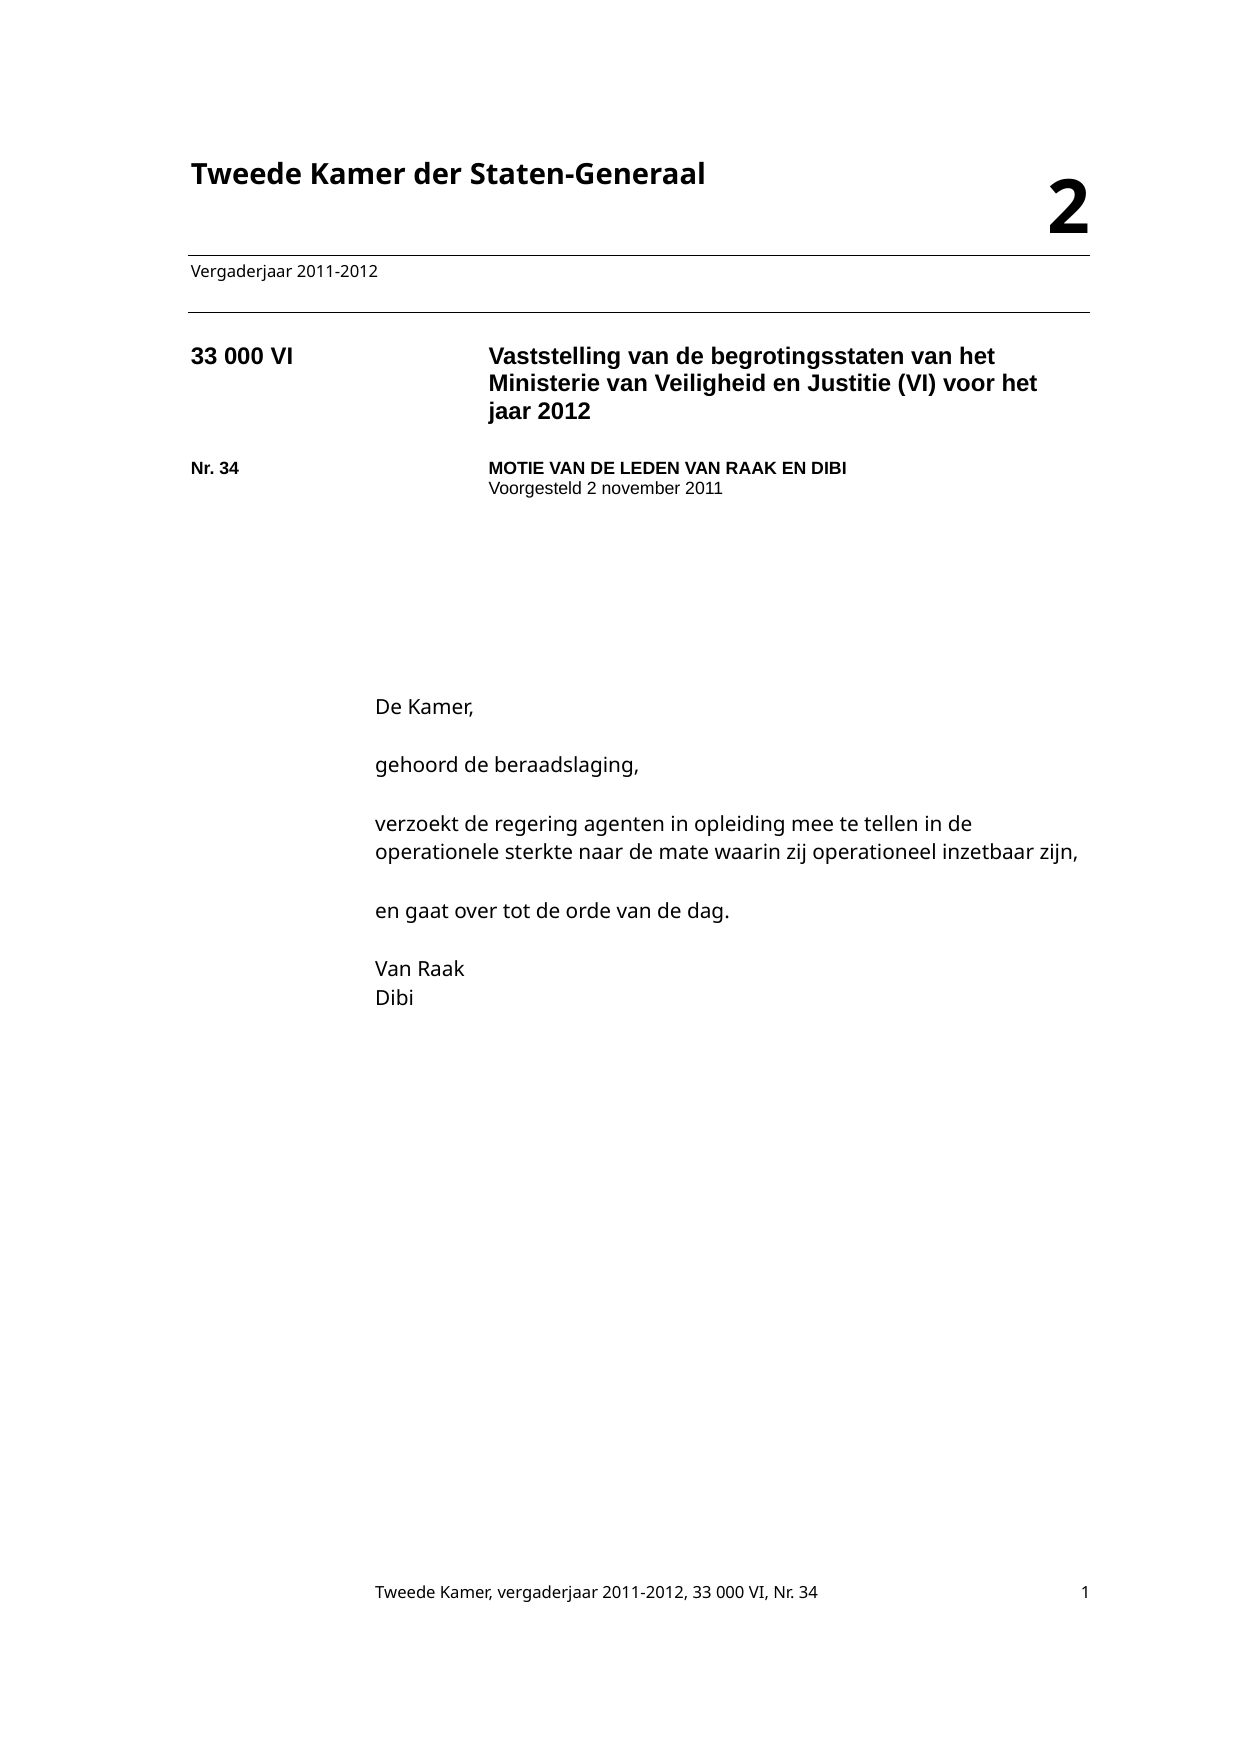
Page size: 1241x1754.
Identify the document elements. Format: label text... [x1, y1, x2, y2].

text Van Raak [375, 954, 1090, 983]
table_cell Vergaderjaar 2011-2012 [188, 256, 485, 312]
table_cell Nr. 34 [188, 455, 485, 573]
table_cell [485, 256, 1090, 312]
table_cell [485, 313, 1090, 339]
table_header Tweede Kamer der Staten-Generaal [188, 150, 909, 255]
text Dibi [375, 983, 1090, 1011]
table_cell Vaststelling van de begrotingsstaten van het Ministerie van Veiligheid en Justitie (VI) voor het jaar 2012 [485, 339, 1090, 454]
table_header 2 [910, 150, 1090, 255]
table_cell MOTIE VAN DE LEDEN VAN RAAK EN DIBI Voorgesteld 2 november 2011 [485, 455, 1090, 573]
text De Kamer, [375, 692, 1090, 721]
table_cell 33 000 VI [188, 339, 485, 454]
table_cell [188, 313, 485, 339]
text en gaat over tot de orde van de dag. [375, 896, 1090, 924]
text verzoekt de regering agenten in opleiding mee te tellen in de operationele sterkte naar de mate waarin zij operationeel inzetbaar zijn, [375, 809, 1090, 866]
text gehoord de beraadslaging, [375, 751, 1090, 779]
